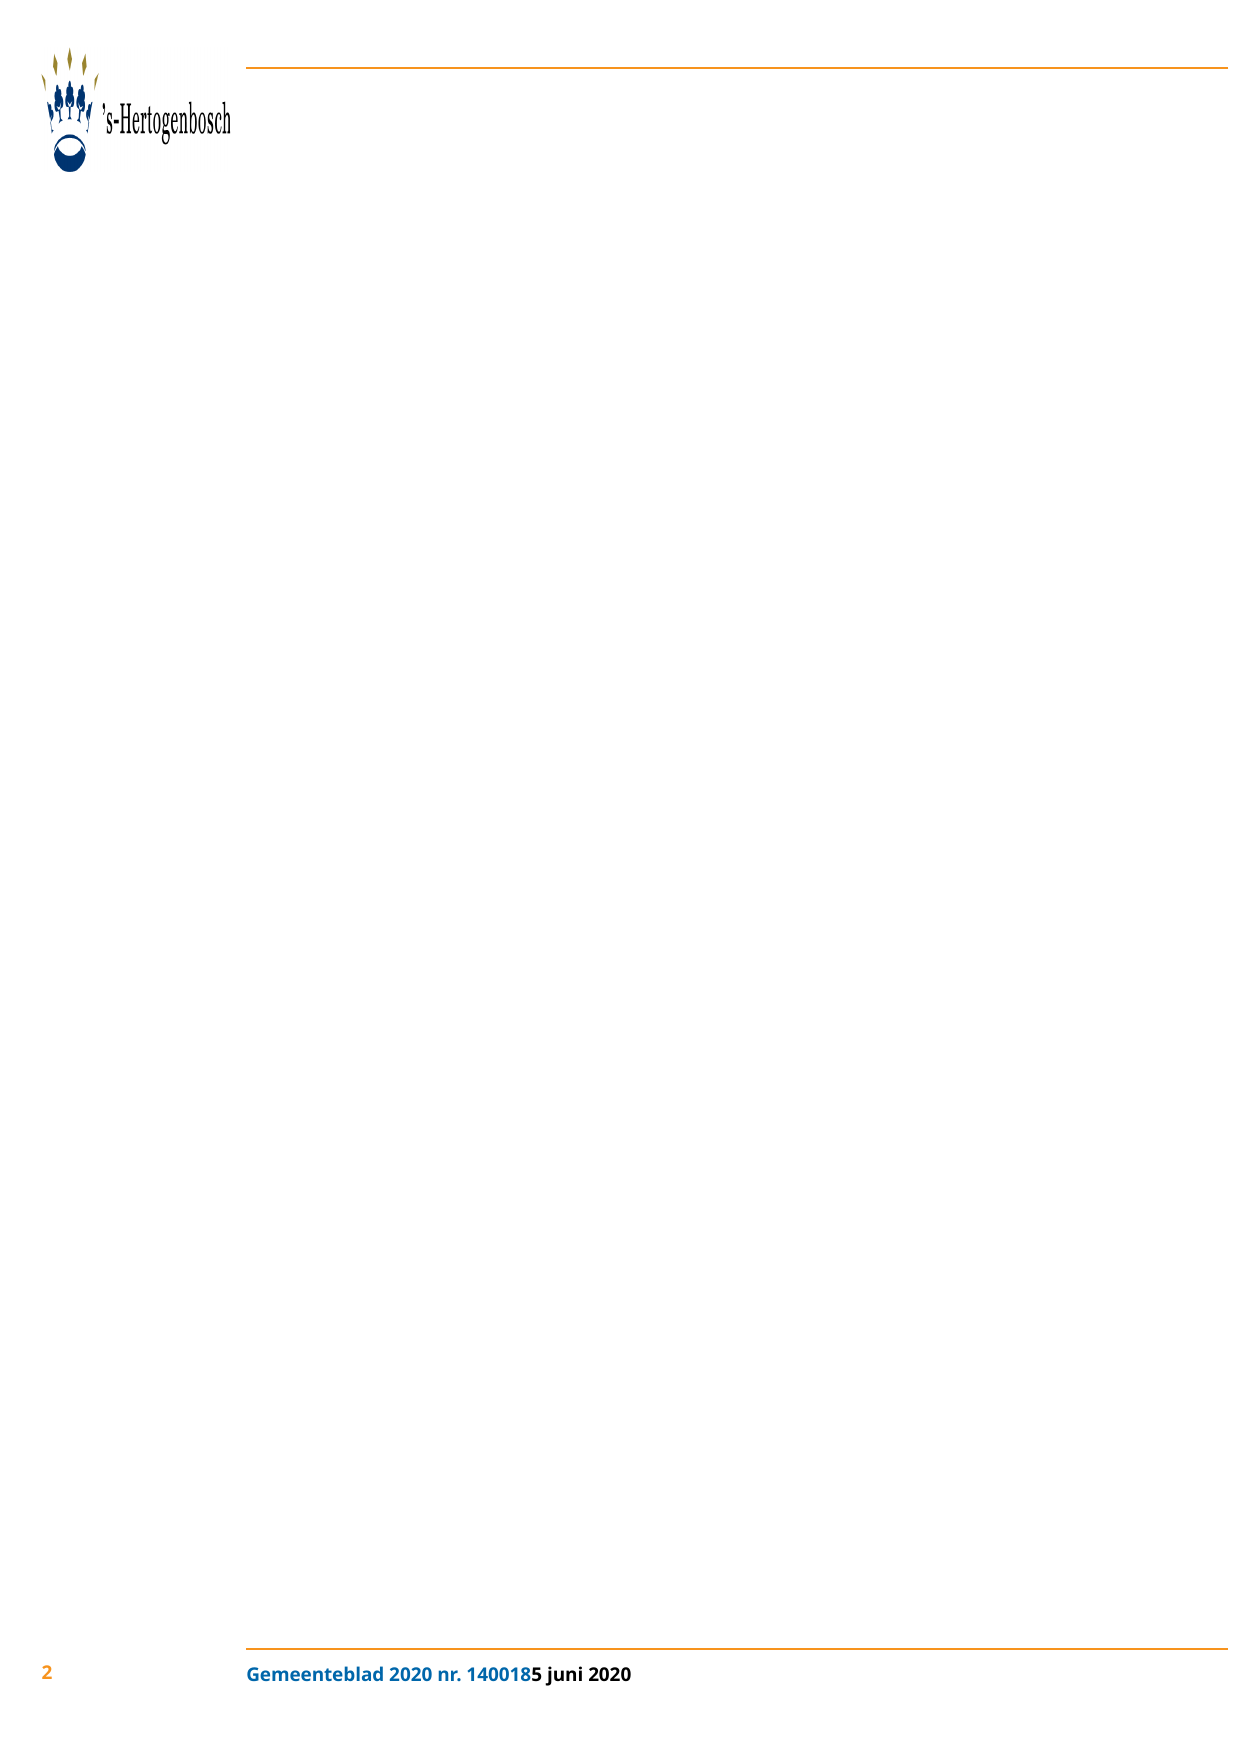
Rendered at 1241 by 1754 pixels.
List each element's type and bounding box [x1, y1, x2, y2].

picture [41, 47, 231, 172]
